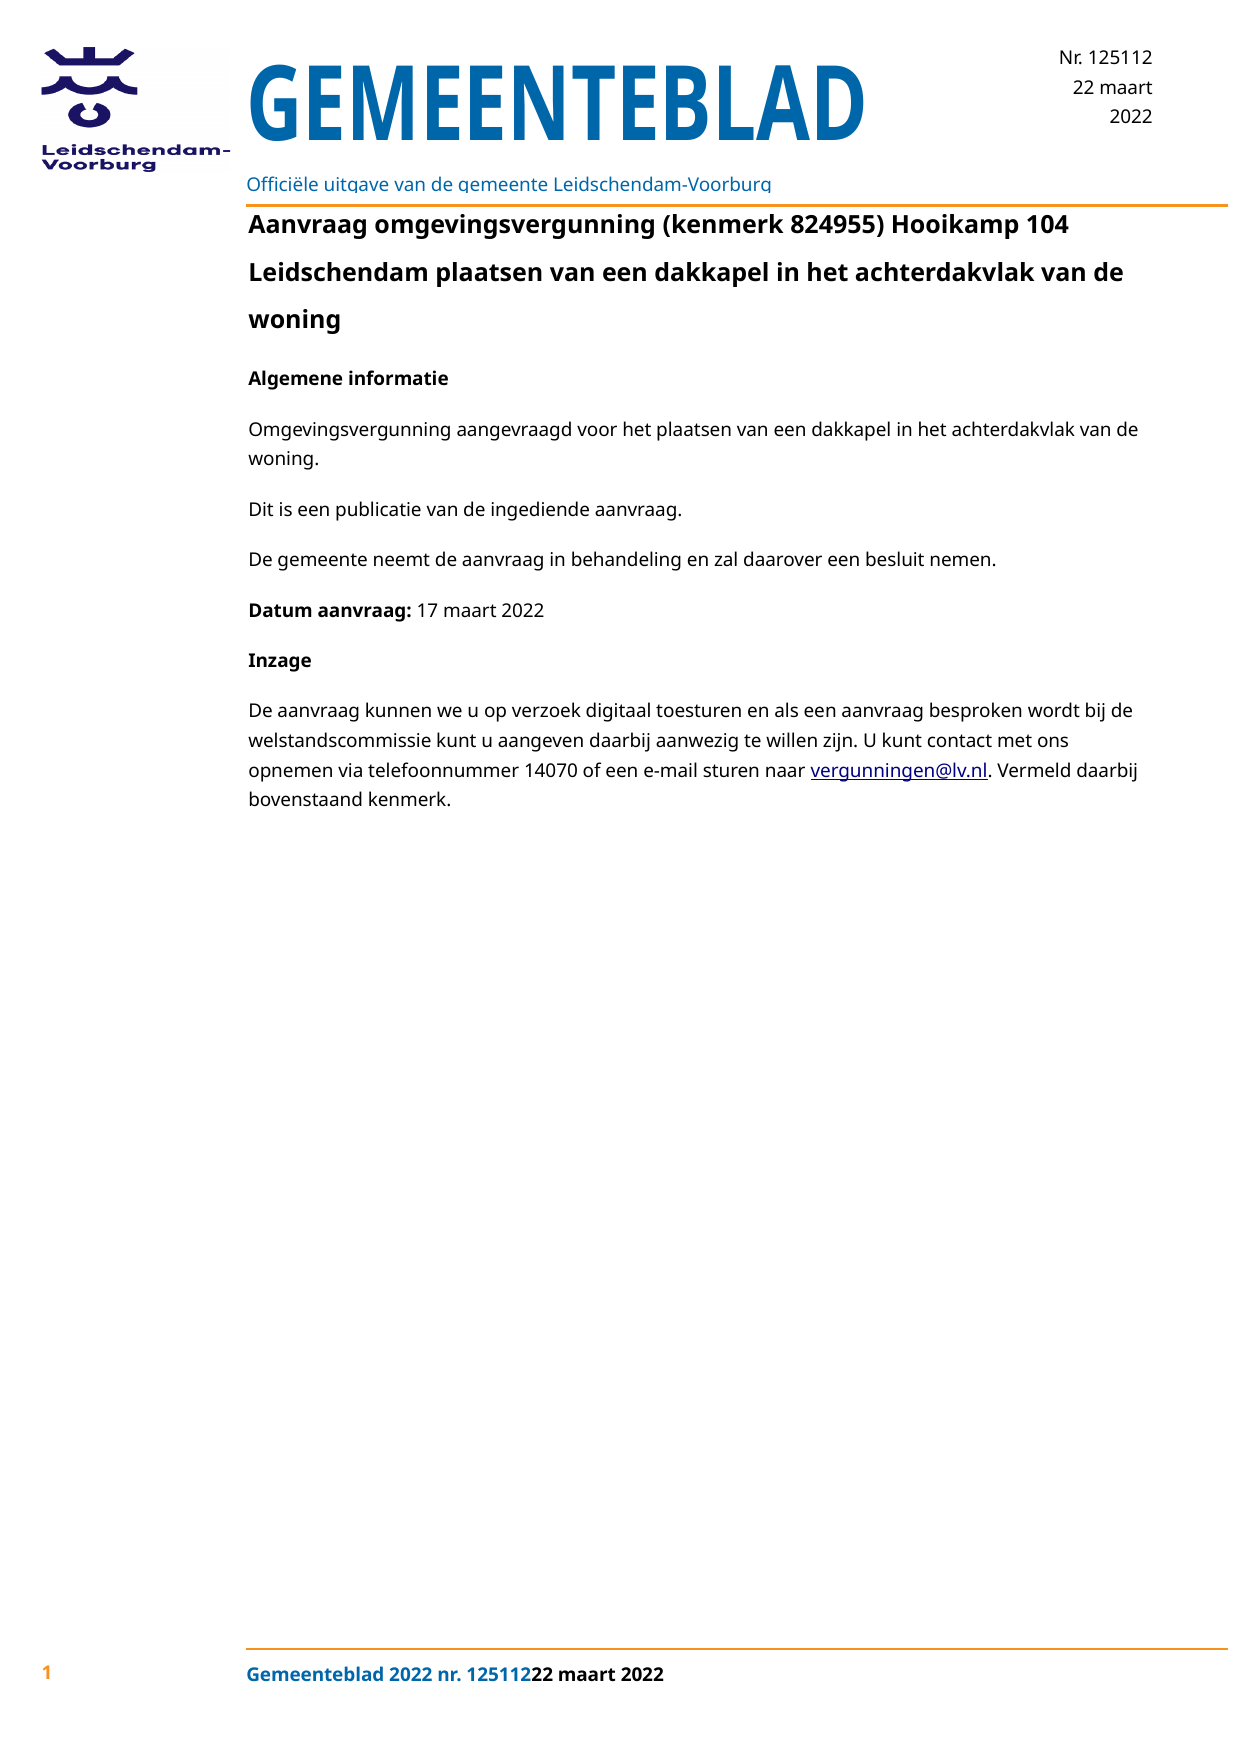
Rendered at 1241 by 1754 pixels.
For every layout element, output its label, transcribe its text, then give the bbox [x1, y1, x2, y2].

text Algemene informatie [248, 366, 1152, 391]
text Datum aanvraag: 17 maart 2022 [248, 597, 1152, 622]
text Omgevingsvergunning aangevraagd voor het plaatsen van een dakkapel in het achterdakvlak van de woning. [248, 416, 1152, 471]
picture [41, 47, 231, 172]
text Dit is een publicatie van de ingediende aanvraag. [248, 496, 1152, 522]
text Inzage [248, 647, 1152, 673]
text Aanvraag omgevingsvergunning (kenmerk 824955) Hooikamp 104 Leidschendam plaatsen van een dakkapel in het achterdakvlak van de woning [248, 207, 1152, 336]
text De aanvraag kunnen we u op verzoek digitaal toesturen en als een aanvraag besproken wordt bij de welstandscommissie kunt u aangeven daarbij aanwezig te willen zijn. U kunt contact met ons opnemen via telefoonnummer 14070 of een e-mail sturen naar vergunningen@lv.nl. Vermeld daarbij bovenstaand kenmerk. [248, 698, 1152, 812]
text De gemeente neemt de aanvraag in behandeling en zal daarover een besluit nemen. [248, 546, 1152, 572]
